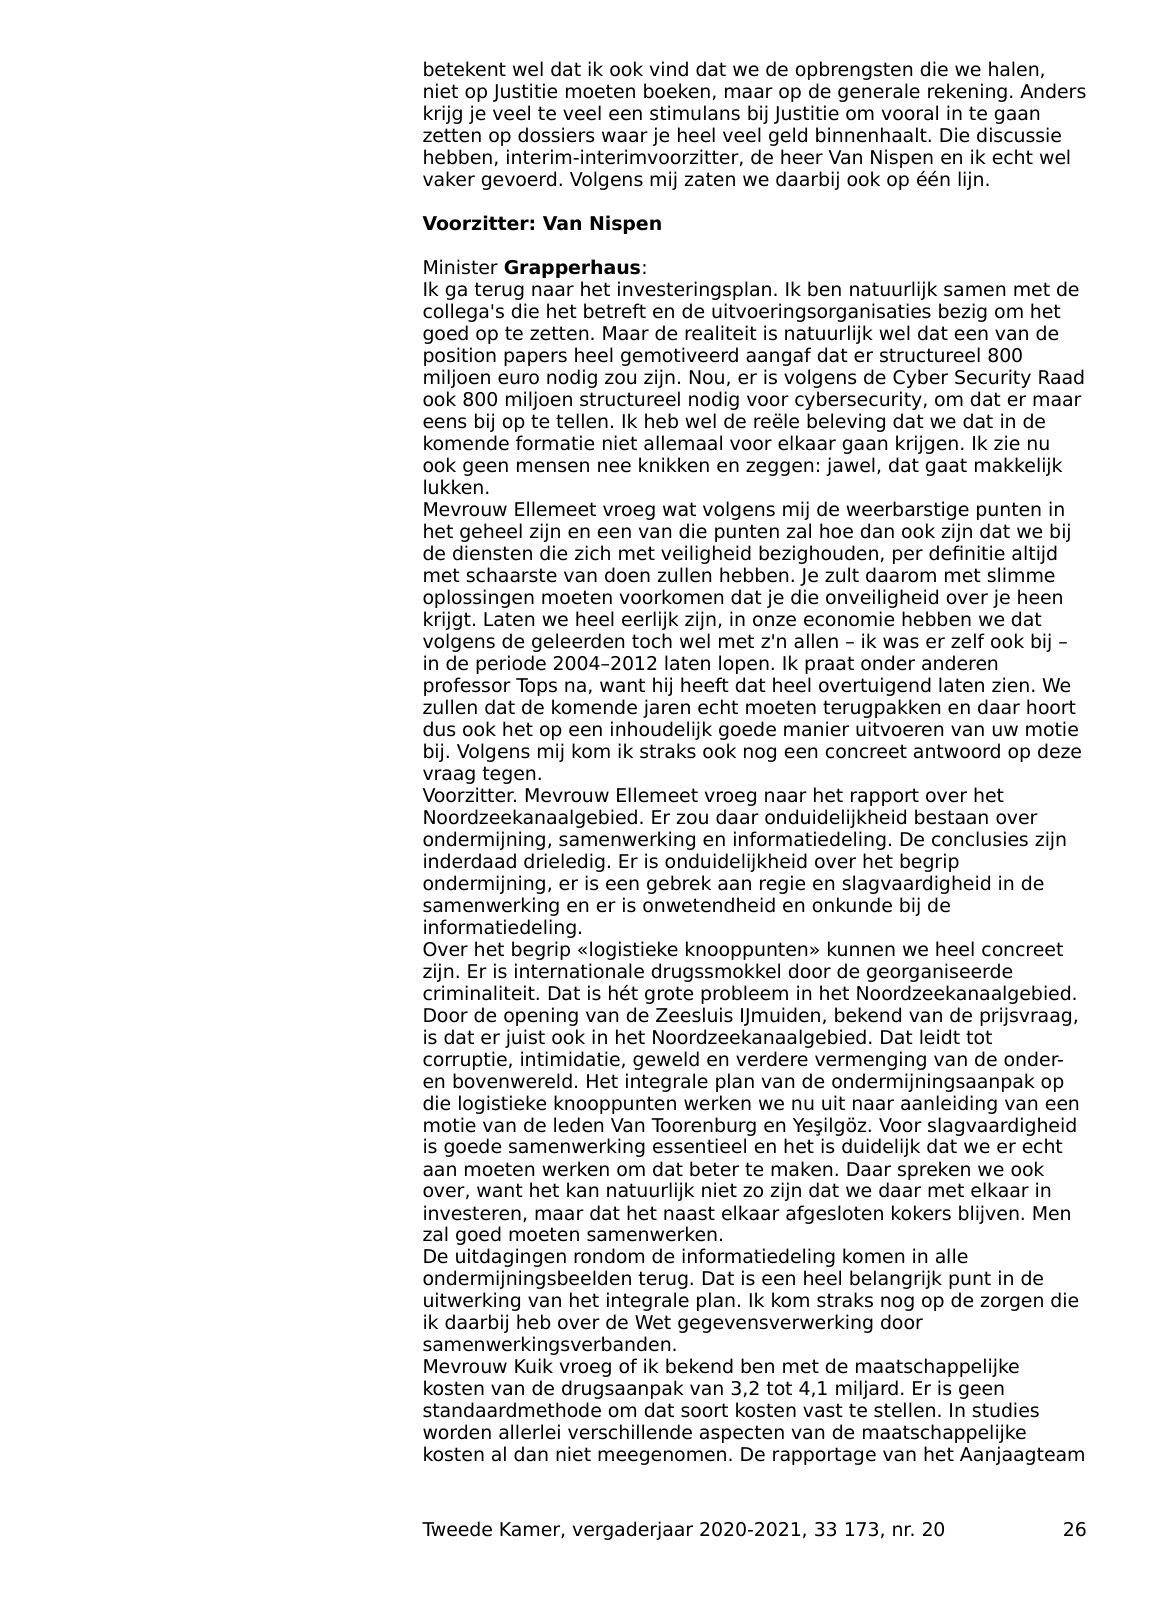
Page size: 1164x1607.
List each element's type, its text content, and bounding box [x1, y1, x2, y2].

text Ik ga terug naar het investeringsplan. Ik ben natuurlijk samen met de collega's die het betreft en de uitvoeringsorganisaties bezig om het goed op te zetten. Maar de realiteit is natuurlijk wel dat een van de position papers heel gemotiveerd aangaf dat er structureel 800 miljoen euro nodig zou zijn. Nou, er is volgens de Cyber Security Raad ook 800 miljoen structureel nodig voor cybersecurity, om dat er maar eens bij op te tellen. Ik heb wel de reële beleving dat we dat in de komende formatie niet allemaal voor elkaar gaan krijgen. Ik zie nu ook geen mensen nee knikken en zeggen: jawel, dat gaat makkelijk lukken. [422, 279, 1087, 499]
text Voorzitter: Van Nispen [422, 213, 1087, 235]
text Voorzitter. Mevrouw Ellemeet vroeg naar het rapport over het Noordzeekanaalgebied. Er zou daar onduidelijkheid bestaan over ondermijning, samenwerking en informatiedeling. De conclusies zijn inderdaad drieledig. Er is onduidelijkheid over het begrip ondermijning, er is een gebrek aan regie en slagvaardigheid in de samenwerking en er is onwetendheid en onkunde bij de informatiedeling. [422, 785, 1087, 939]
text Over het begrip «logistieke knooppunten» kunnen we heel concreet zijn. Er is internationale drugssmokkel door de georganiseerde criminaliteit. Dat is hét grote probleem in het Noordzeekanaalgebied. Door de opening van de Zeesluis IJmuiden, bekend van de prijsvraag, is dat er juist ook in het Noordzeekanaalgebied. Dat leidt tot corruptie, intimidatie, geweld en verdere vermenging van de onder- en bovenwereld. Het integrale plan van de ondermijningsaanpak op die logistieke knooppunten werken we nu uit naar aanleiding van een motie van de leden Van Toorenburg en Yeşilgöz. Voor slagvaardigheid is goede samenwerking essentieel en het is duidelijk dat we er echt aan moeten werken om dat beter te maken. Daar spreken we ook over, want het kan natuurlijk niet zo zijn dat we daar met elkaar in investeren, maar dat het naast elkaar afgesloten kokers blijven. Men zal goed moeten samenwerken. [422, 939, 1087, 1246]
text Mevrouw Ellemeet vroeg wat volgens mij de weerbarstige punten in het geheel zijn en een van die punten zal hoe dan ook zijn dat we bij de diensten die zich met veiligheid bezighouden, per definitie altijd met schaarste van doen zullen hebben. Je zult daarom met slimme oplossingen moeten voorkomen dat je die onveiligheid over je heen krijgt. Laten we heel eerlijk zijn, in onze economie hebben we dat volgens de geleerden toch wel met z'n allen – ik was er zelf ook bij – in de periode 2004–2012 laten lopen. Ik praat onder anderen professor Tops na, want hij heeft dat heel overtuigend laten zien. We zullen dat de komende jaren echt moeten terugpakken en daar hoort dus ook het op een inhoudelijk goede manier uitvoeren van uw motie bij. Volgens mij kom ik straks ook nog een concreet antwoord op deze vraag tegen. [422, 499, 1087, 785]
text betekent wel dat ik ook vind dat we de opbrengsten die we halen, niet op Justitie moeten boeken, maar op de generale rekening. Anders krijg je veel te veel een stimulans bij Justitie om vooral in te gaan zetten op dossiers waar je heel veel geld binnenhaalt. Die discussie hebben, interim-interimvoorzitter, de heer Van Nispen en ik echt wel vaker gevoerd. Volgens mij zaten we daarbij ook op één lijn. [422, 59, 1087, 191]
text Mevrouw Kuik vroeg of ik bekend ben met de maatschappelijke kosten van de drugsaanpak van 3,2 tot 4,1 miljard. Er is geen standaardmethode om dat soort kosten vast te stellen. In studies worden allerlei verschillende aspecten van de maatschappelijke kosten al dan niet meegenomen. De rapportage van het Aanjaagteam [422, 1356, 1087, 1466]
text De uitdagingen rondom de informatiedeling komen in alle ondermijningsbeelden terug. Dat is een heel belangrijk punt in de uitwerking van het integrale plan. Ik kom straks nog op de zorgen die ik daarbij heb over de Wet gegevensverwerking door samenwerkingsverbanden. [422, 1246, 1087, 1356]
text Minister Grapperhaus: [422, 257, 1087, 279]
